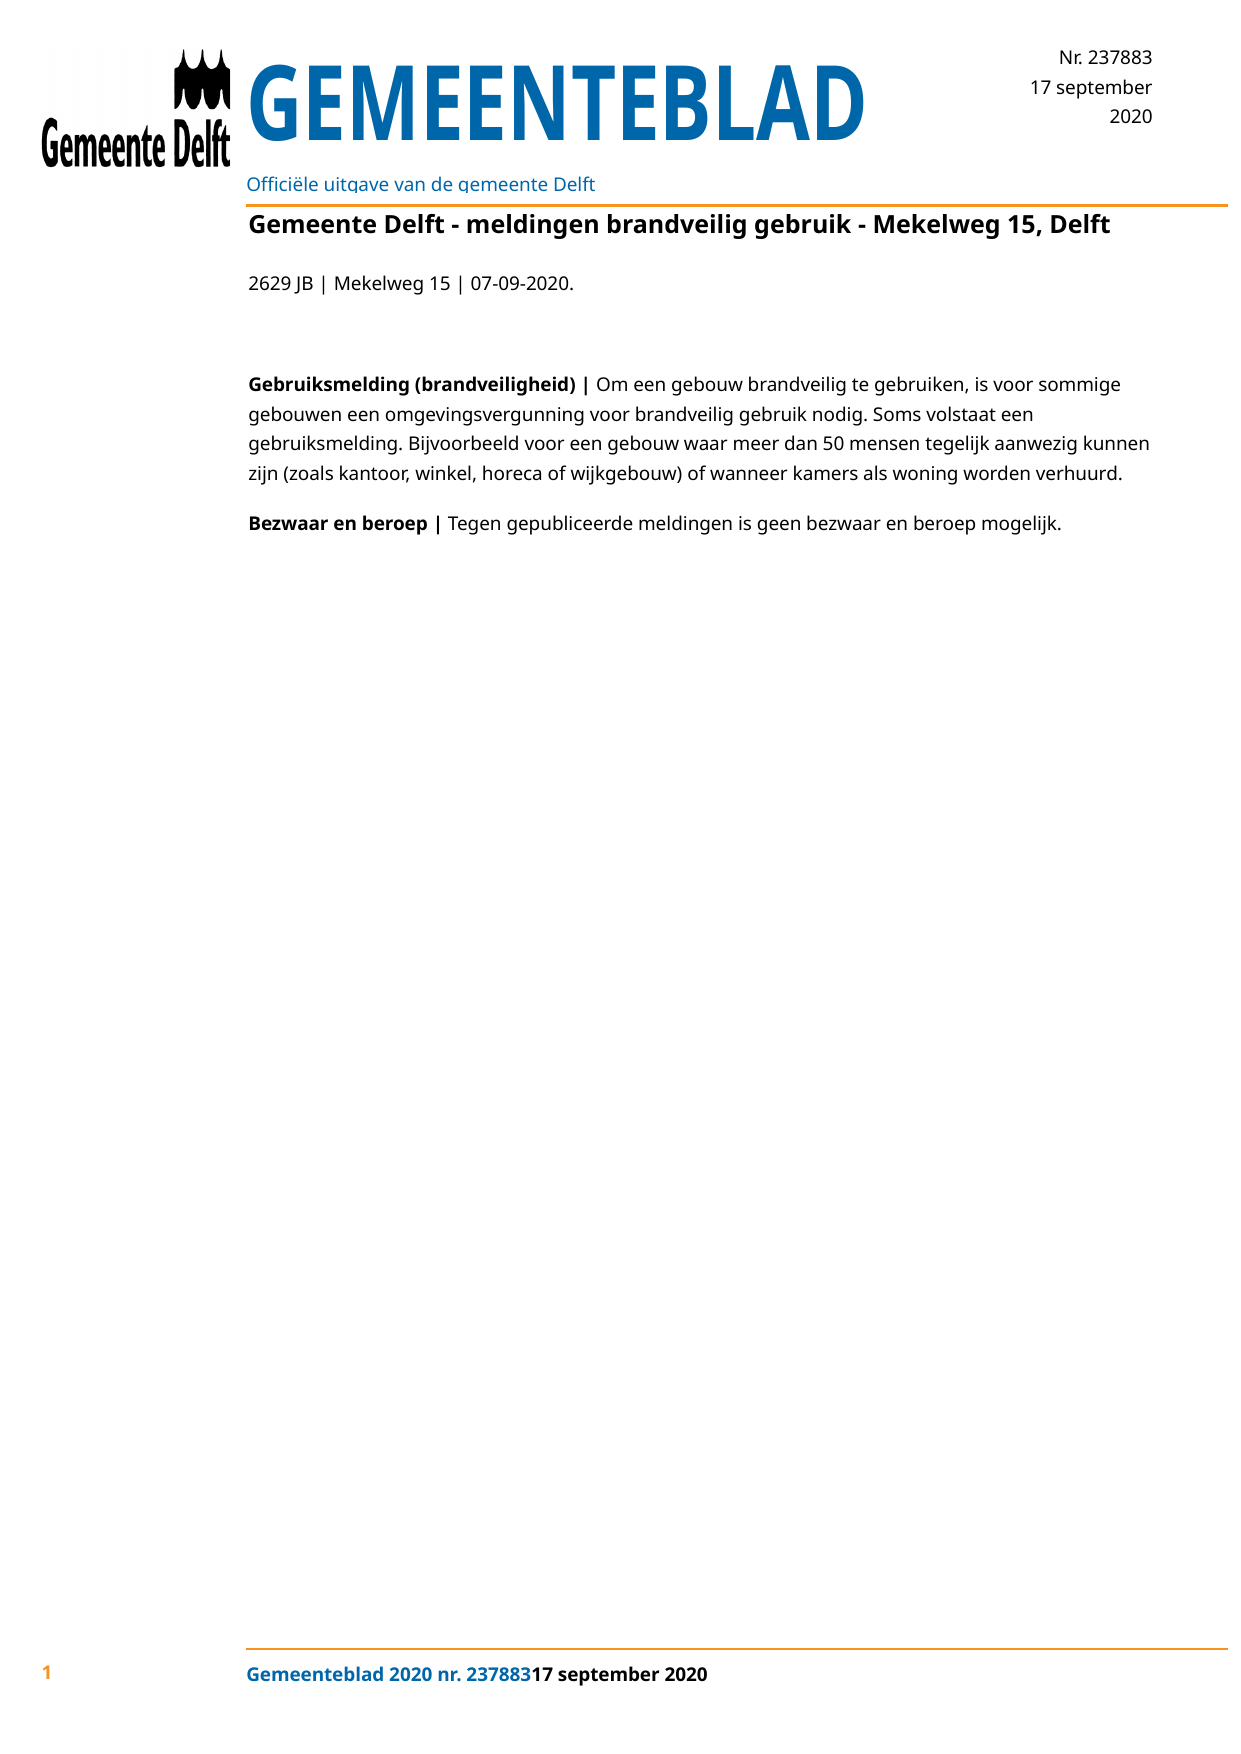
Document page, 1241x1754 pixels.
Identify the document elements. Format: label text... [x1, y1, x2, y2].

text Gebruiksmelding (brandveiligheid) | Om een gebouw brandveilig te gebruiken, is voor sommige gebouwen een omgevingsvergunning voor brandveilig gebruik nodig. Soms volstaat een gebruiksmelding. Bijvoorbeeld voor een gebouw waar meer dan 50 mensen tegelijk aanwezig kunnen zijn (zoals kantoor, winkel, horeca of wijkgebouw) of wanneer kamers als woning worden verhuurd. [248, 371, 1152, 486]
text Bezwaar en beroep | Tegen gepubliceerde meldingen is geen bezwaar en beroep mogelijk. [248, 510, 1152, 536]
picture [41, 47, 231, 172]
text Gemeente Delft - meldingen brandveilig gebruik - Mekelweg 15, Delft [248, 207, 1152, 241]
text 2629 JB | Mekelweg 15 | 07-09-2020. [248, 270, 1152, 296]
